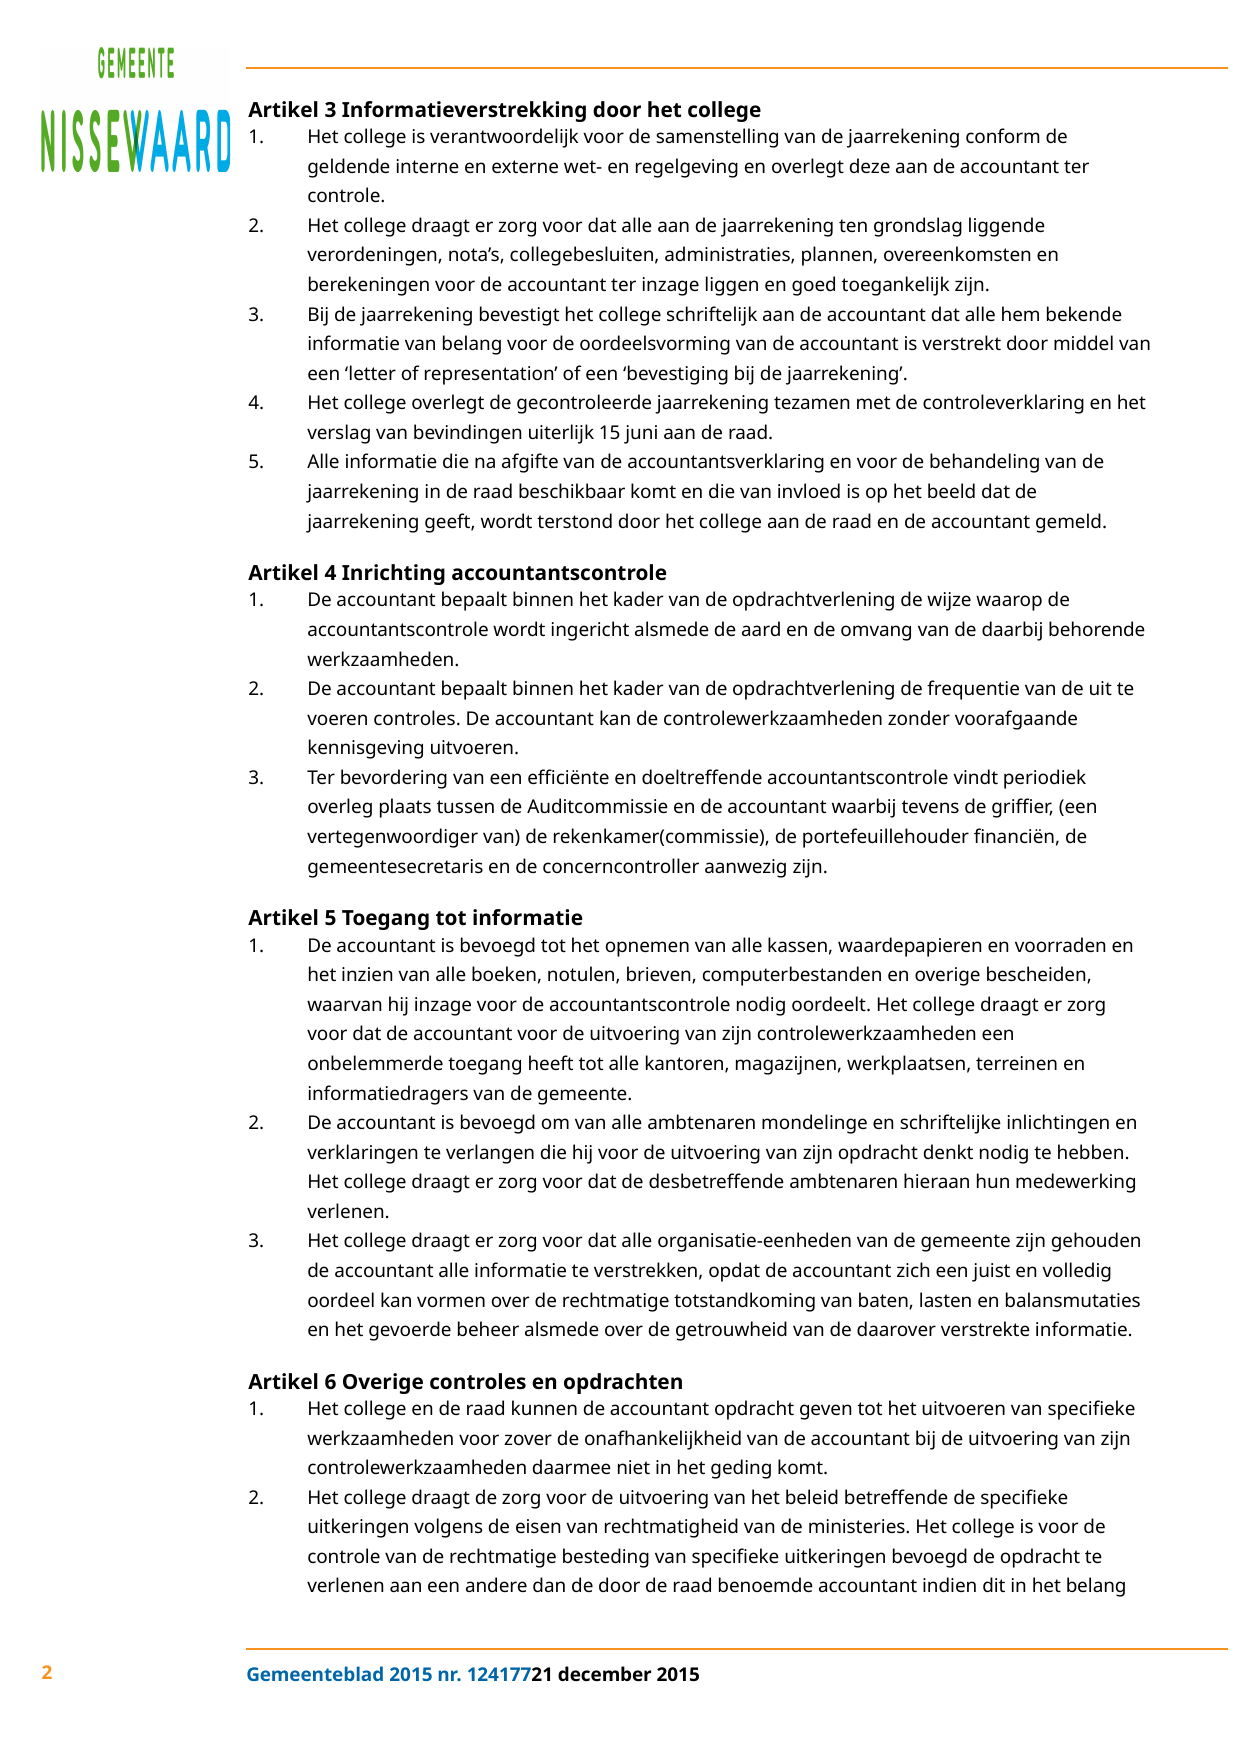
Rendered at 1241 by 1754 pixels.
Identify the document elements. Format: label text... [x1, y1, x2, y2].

list Het college draagt er zorg voor dat alle aan de jaarrekening ten grondslag liggende verordeningen, nota’s, collegebesluiten, administraties, plannen, overeenkomsten en berekeningen voor de accountant ter inzage liggen en goed toegankelijk zijn. [248, 212, 1152, 297]
text Artikel 4 Inrichting accountantscontrole [248, 558, 1152, 587]
list De accountant bepaalt binnen het kader van de opdrachtverlening de wijze waarop de accountantscontrole wordt ingericht alsmede de aard en de omvang van de daarbij behorende werkzaamheden. [248, 587, 1152, 672]
picture [41, 47, 231, 172]
list Het college en de raad kunnen de accountant opdracht geven tot het uitvoeren van specifieke werkzaamheden voor zover de onafhankelijkheid van de accountant bij de uitvoering van zijn controlewerkzaamheden daarmee niet in het geding komt. [248, 1395, 1152, 1480]
text Artikel 6 Overige controles en opdrachten [248, 1367, 1152, 1395]
list Bij de jaarrekening bevestigt het college schriftelijk aan de accountant dat alle hem bekende informatie van belang voor de oordeelsvorming van de accountant is verstrekt door middel van een ‘letter of representation’ of een ‘bevestiging bij de jaarrekening’. [248, 301, 1152, 386]
list Alle informatie die na afgifte van de accountantsverklaring en voor de behandeling van de jaarrekening in de raad beschikbaar komt en die van invloed is op het beeld dat de jaarrekening geeft, wordt terstond door het college aan de raad en de accountant gemeld. [248, 449, 1152, 533]
list Ter bevordering van een efficiënte en doeltreffende accountantscontrole vindt periodiek overleg plaats tussen de Auditcommissie en de accountant waarbij tevens de griffier, (een vertegenwoordiger van) de rekenkamer(commissie), de portefeuillehouder financiën, de gemeentesecretaris en de concerncontroller aanwezig zijn. [248, 764, 1152, 879]
list Het college overlegt de gecontroleerde jaarrekening tezamen met de controleverklaring en het verslag van bevindingen uiterlijk 15 juni aan de raad. [248, 389, 1152, 445]
picture [200, 151, 206, 172]
picture [201, 122, 206, 138]
picture [222, 122, 227, 160]
picture [176, 157, 187, 172]
text Artikel 3 Informatieverstrekking door het college [248, 95, 1152, 123]
list De accountant bepaalt binnen het kader van de opdrachtverlening de frequentie van de uit te voeren controles. De accountant kan de controlewerkzaamheden zonder voorafgaande kennisgeving uitvoeren. [248, 675, 1152, 760]
list De accountant is bevoegd om van alle ambtenaren mondelinge en schriftelijke inlichtingen en verklaringen te verlangen die hij voor de uitvoering van zijn opdracht denkt nodig te hebben. Het college draagt er zorg voor dat de desbetreffende ambtenaren hieraan hun medewerking verlenen. [248, 1109, 1152, 1224]
list Het college is verantwoordelijk voor de samenstelling van de jaarrekening conform de geldende interne en externe wet- en regelgeving en overlegt deze aan de accountant ter controle. [248, 123, 1152, 208]
list Het college draagt de zorg voor de uitvoering van het beleid betreffende de specifieke uitkeringen volgens de eisen van rechtmatigheid van de ministeries. Het college is voor de controle van de rechtmatige besteding van specifieke uitkeringen bevoegd de opdracht te verlenen aan een andere dan de door de raad benoemde accountant indien dit in het belang [248, 1484, 1152, 1598]
list De accountant is bevoegd tot het opnemen van alle kassen, waardepapieren en voorraden en het inzien van alle boeken, notulen, brieven, computerbestanden en overige bescheiden, waarvan hij inzage voor de accountantscontrole nodig oordeelt. Het college draagt er zorg voor dat de accountant voor de uitvoering van zijn controlewerkzaamheden een onbelemmerde toegang heeft tot alle kantoren, magazijnen, werkplaatsen, terreinen en informatiedragers van de gemeente. [248, 932, 1152, 1105]
text Artikel 5 Toegang tot informatie [248, 903, 1152, 932]
picture [154, 157, 165, 172]
list Het college draagt er zorg voor dat alle organisatie-eenheden van de gemeente zijn gehouden de accountant alle informatie te verstrekken, opdat de accountant zich een juist en volledig oordeel kan vormen over de rechtmatige totstandkoming van baten, lasten en balansmutaties en het gevoerde beheer alsmede over de getrouwheid van de daarover verstrekte informatie. [248, 1228, 1152, 1342]
